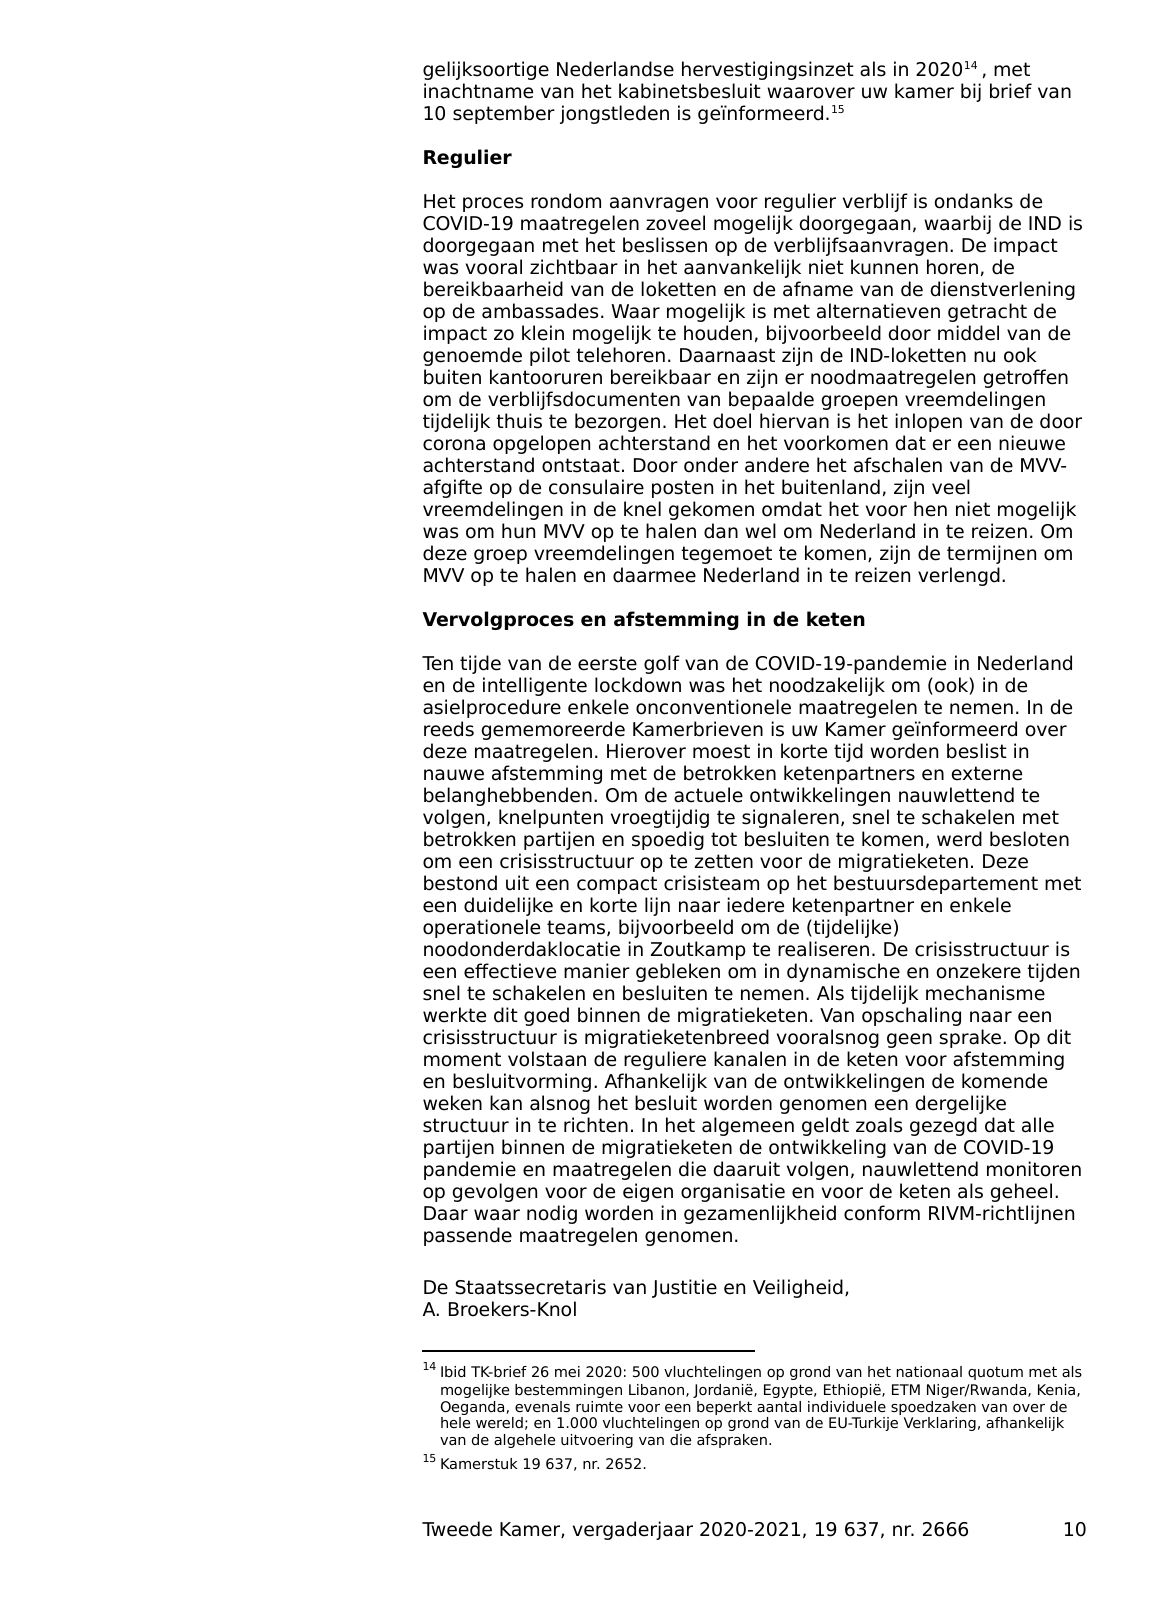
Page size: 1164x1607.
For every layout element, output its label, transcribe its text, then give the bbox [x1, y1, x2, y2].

text gelijksoortige Nederlandse hervestigingsinzet als in 2020, met inachtname van het kabinetsbesluit waarover uw kamer bij brief van 10 september jongstleden is geïnformeerd. [422, 59, 1087, 125]
text Ibid TK-brief 26 mei 2020: 500 vluchtelingen op grond van het nationaal quotum met als mogelijke bestemmingen Libanon, Jordanië, Egypte, Ethiopië, ETM Niger/Rwanda, Kenia, Oeganda, evenals ruimte voor een beperkt aantal individuele spoedzaken van over de hele wereld; en 1.000 vluchtelingen op grond van de EU-Turkije Verklaring, afhankelijk van de algehele uitvoering van die afspraken. [422, 1360, 1087, 1449]
text Ten tijde van de eerste golf van de COVID-19-pandemie in Nederland en de intelligente lockdown was het noodzakelijk om (ook) in de asielprocedure enkele onconventionele maatregelen te nemen. In de reeds gememoreerde Kamerbrieven is uw Kamer geïnformeerd over deze maatregelen. Hierover moest in korte tijd worden beslist in nauwe afstemming met de betrokken ketenpartners en externe belanghebbenden. Om de actuele ontwikkelingen nauwlettend te volgen, knelpunten vroegtijdig te signaleren, snel te schakelen met betrokken partijen en spoedig tot besluiten te komen, werd besloten om een crisisstructuur op te zetten voor de migratieketen. Deze bestond uit een compact crisisteam op het bestuursdepartement met een duidelijke en korte lijn naar iedere ketenpartner en enkele operationele teams, bijvoorbeeld om de (tijdelijke) noodonderdaklocatie in Zoutkamp te realiseren. De crisisstructuur is een effectieve manier gebleken om in dynamische en onzekere tijden snel te schakelen en besluiten te nemen. Als tijdelijk mechanisme werkte dit goed binnen de migratieketen. Van opschaling naar een crisisstructuur is migratieketenbreed vooralsnog geen sprake. Op dit moment volstaan de reguliere kanalen in de keten voor afstemming en besluitvorming. Afhankelijk van de ontwikkelingen de komende weken kan alsnog het besluit worden genomen een dergelijke structuur in te richten. In het algemeen geldt zoals gezegd dat alle partijen binnen de migratieketen de ontwikkeling van de COVID-19 pandemie en maatregelen die daaruit volgen, nauwlettend monitoren op gevolgen voor de eigen organisatie en voor de keten als geheel. Daar waar nodig worden in gezamenlijkheid conform RIVM-richtlijnen passende maatregelen genomen. [422, 653, 1087, 1247]
subtitle Regulier [422, 147, 1087, 169]
text Het proces rondom aanvragen voor regulier verblijf is ondanks de COVID-19 maatregelen zoveel mogelijk doorgegaan, waarbij de IND is doorgegaan met het beslissen op de verblijfsaanvragen. De impact was vooral zichtbaar in het aanvankelijk niet kunnen horen, de bereikbaarheid van de loketten en de afname van de dienstverlening op de ambassades. Waar mogelijk is met alternatieven getracht de impact zo klein mogelijk te houden, bijvoorbeeld door middel van de genoemde pilot telehoren. Daarnaast zijn de IND-loketten nu ook buiten kantooruren bereikbaar en zijn er noodmaatregelen getroffen om de verblijfsdocumenten van bepaalde groepen vreemdelingen tijdelijk thuis te bezorgen. Het doel hiervan is het inlopen van de door corona opgelopen achterstand en het voorkomen dat er een nieuwe achterstand ontstaat. Door onder andere het afschalen van de MVV-afgifte op de consulaire posten in het buitenland, zijn veel vreemdelingen in de knel gekomen omdat het voor hen niet mogelijk was om hun MVV op te halen dan wel om Nederland in te reizen. Om deze groep vreemdelingen tegemoet te komen, zijn de termijnen om MVV op te halen en daarmee Nederland in te reizen verlengd. [422, 191, 1087, 587]
text Kamerstuk 19 637, nr. 2652. [422, 1452, 1087, 1474]
text De Staatssecretaris van Justitie en Veiligheid, A. Broekers-Knol [422, 1277, 1087, 1321]
subtitle Vervolgproces en afstemming in de keten [422, 609, 1087, 631]
